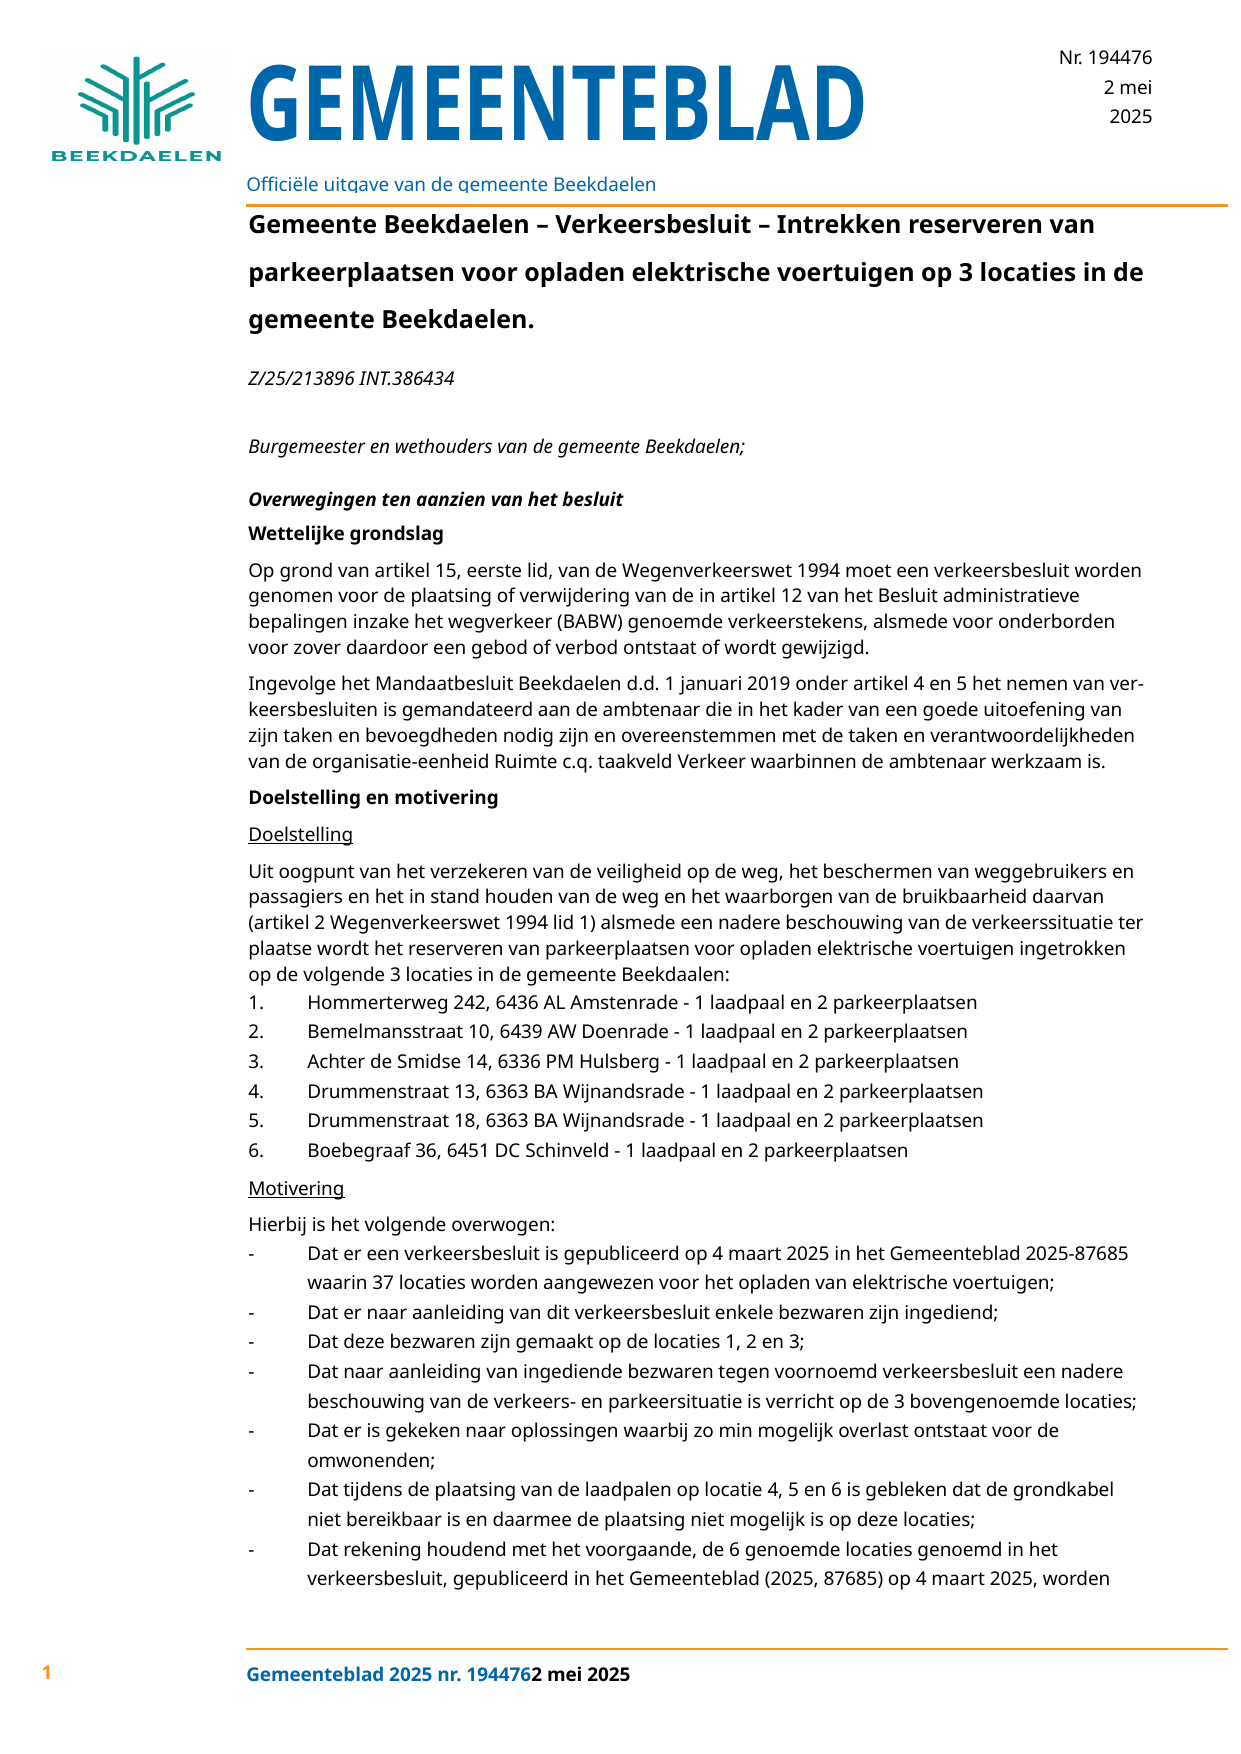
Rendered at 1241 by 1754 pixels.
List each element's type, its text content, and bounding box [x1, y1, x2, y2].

list Boebegraaf 36, 6451 DC Schinveld - 1 laadpaal en 2 parkeerplaatsen [248, 1137, 1152, 1163]
list Dat er naar aanleiding van dit verkeersbesluit enkele bezwaren zijn ingediend; [248, 1299, 1152, 1325]
text Overwegingen ten aanzien van het besluit [248, 486, 1152, 512]
text Uit oogpunt van het verzekeren van de veiligheid op de weg, het beschermen van weggebruikers en passagiers en het in stand houden van de weg en het waarborgen van de bruikbaarheid daarvan (artikel 2 Wegenverkeerswet 1994 lid 1) alsmede een nadere beschouwing van de verkeerssituatie ter plaatse wordt het reserveren van parkeerplaatsen voor opladen elektrische voertuigen ingetrokken op de volgende 3 locaties in de gemeente Beekdaalen: [248, 858, 1152, 986]
picture [41, 47, 231, 172]
text Hierbij is het volgende overwogen: [248, 1212, 1152, 1237]
list Dat rekening houdend met het voorgaande, de 6 genoemde locaties genoemd in het verkeersbesluit, gepubliceerd in het Gemeenteblad (2025, 87685) op 4 maart 2025, worden [248, 1536, 1152, 1591]
list Drummenstraat 18, 6363 BA Wijnandsrade - 1 laadpaal en 2 parkeerplaatsen [248, 1107, 1152, 1133]
list Bemelmansstraat 10, 6439 AW Doenrade - 1 laadpaal en 2 parkeerplaatsen [248, 1019, 1152, 1044]
text Wettelijke grondslag [248, 520, 1152, 546]
list Dat deze bezwaren zijn gemaakt op de locaties 1, 2 en 3; [248, 1329, 1152, 1354]
list Drummenstraat 13, 6363 BA Wijnandsrade - 1 laadpaal en 2 parkeerplaatsen [248, 1078, 1152, 1103]
text Z/25/213896 INT.386434 [248, 366, 1152, 391]
text Op grond van artikel 15, eerste lid, van de Wegenverkeerswet 1994 moet een verkeersbesluit worden genomen voor de plaatsing of verwijdering van de in artikel 12 van het Besluit administratieve bepalingen inzake het wegverkeer (BABW) genoemde verkeerstekens, alsmede voor onderborden voor zover daardoor een gebod of verbod ontstaat of wordt gewijzigd. [248, 557, 1152, 660]
list Hommerterweg 242, 6436 AL Amstenrade - 1 laadpaal en 2 parkeerplaatsen [248, 989, 1152, 1015]
text Doelstelling en motivering [248, 784, 1152, 810]
list Dat er is gekeken naar oplossingen waarbij zo min mogelijk overlast ontstaat voor de omwonenden; [248, 1417, 1152, 1473]
text Motivering [248, 1175, 1152, 1201]
list Dat naar aanleiding van ingediende bezwaren tegen voornoemd verkeersbesluit een nadere beschouwing van de verkeers- en parkeersituatie is verricht op de 3 bovengenoemde locaties; [248, 1358, 1152, 1413]
list Dat er een verkeersbesluit is gepubliceerd op 4 maart 2025 in het Gemeenteblad 2025-87685 waarin 37 locaties worden aangewezen voor het opladen van elektrische voertuigen; [248, 1240, 1152, 1295]
text Doelstelling [248, 821, 1152, 847]
text Burgemeester en wethouders van de gemeente Beekdaelen; [248, 433, 1152, 459]
text Gemeente Beekdaelen – Verkeersbesluit – Intrekken reserveren van parkeerplaatsen voor opladen elektrische voertuigen op 3 locaties in de gemeente Beekdaelen. [248, 207, 1152, 336]
text Ingevolge het Mandaatbesluit Beekdaelen d.d. 1 januari 2019 onder artikel 4 en 5 het nemen van ver- keersbesluiten is gemandateerd aan de ambtenaar die in het kader van een goede uitoefening van zijn taken en bevoegdheden nodig zijn en overeenstemmen met de taken en verantwoordelijkheden van de organisatie-eenheid Ruimte c.q. taakveld Verkeer waarbinnen de ambtenaar werkzaam is. [248, 671, 1152, 773]
list Dat tijdens de plaatsing van de laadpalen op locatie 4, 5 en 6 is gebleken dat de grondkabel niet bereikbaar is en daarmee de plaatsing niet mogelijk is op deze locaties; [248, 1477, 1152, 1532]
list Achter de Smidse 14, 6336 PM Hulsberg - 1 laadpaal en 2 parkeerplaatsen [248, 1048, 1152, 1074]
